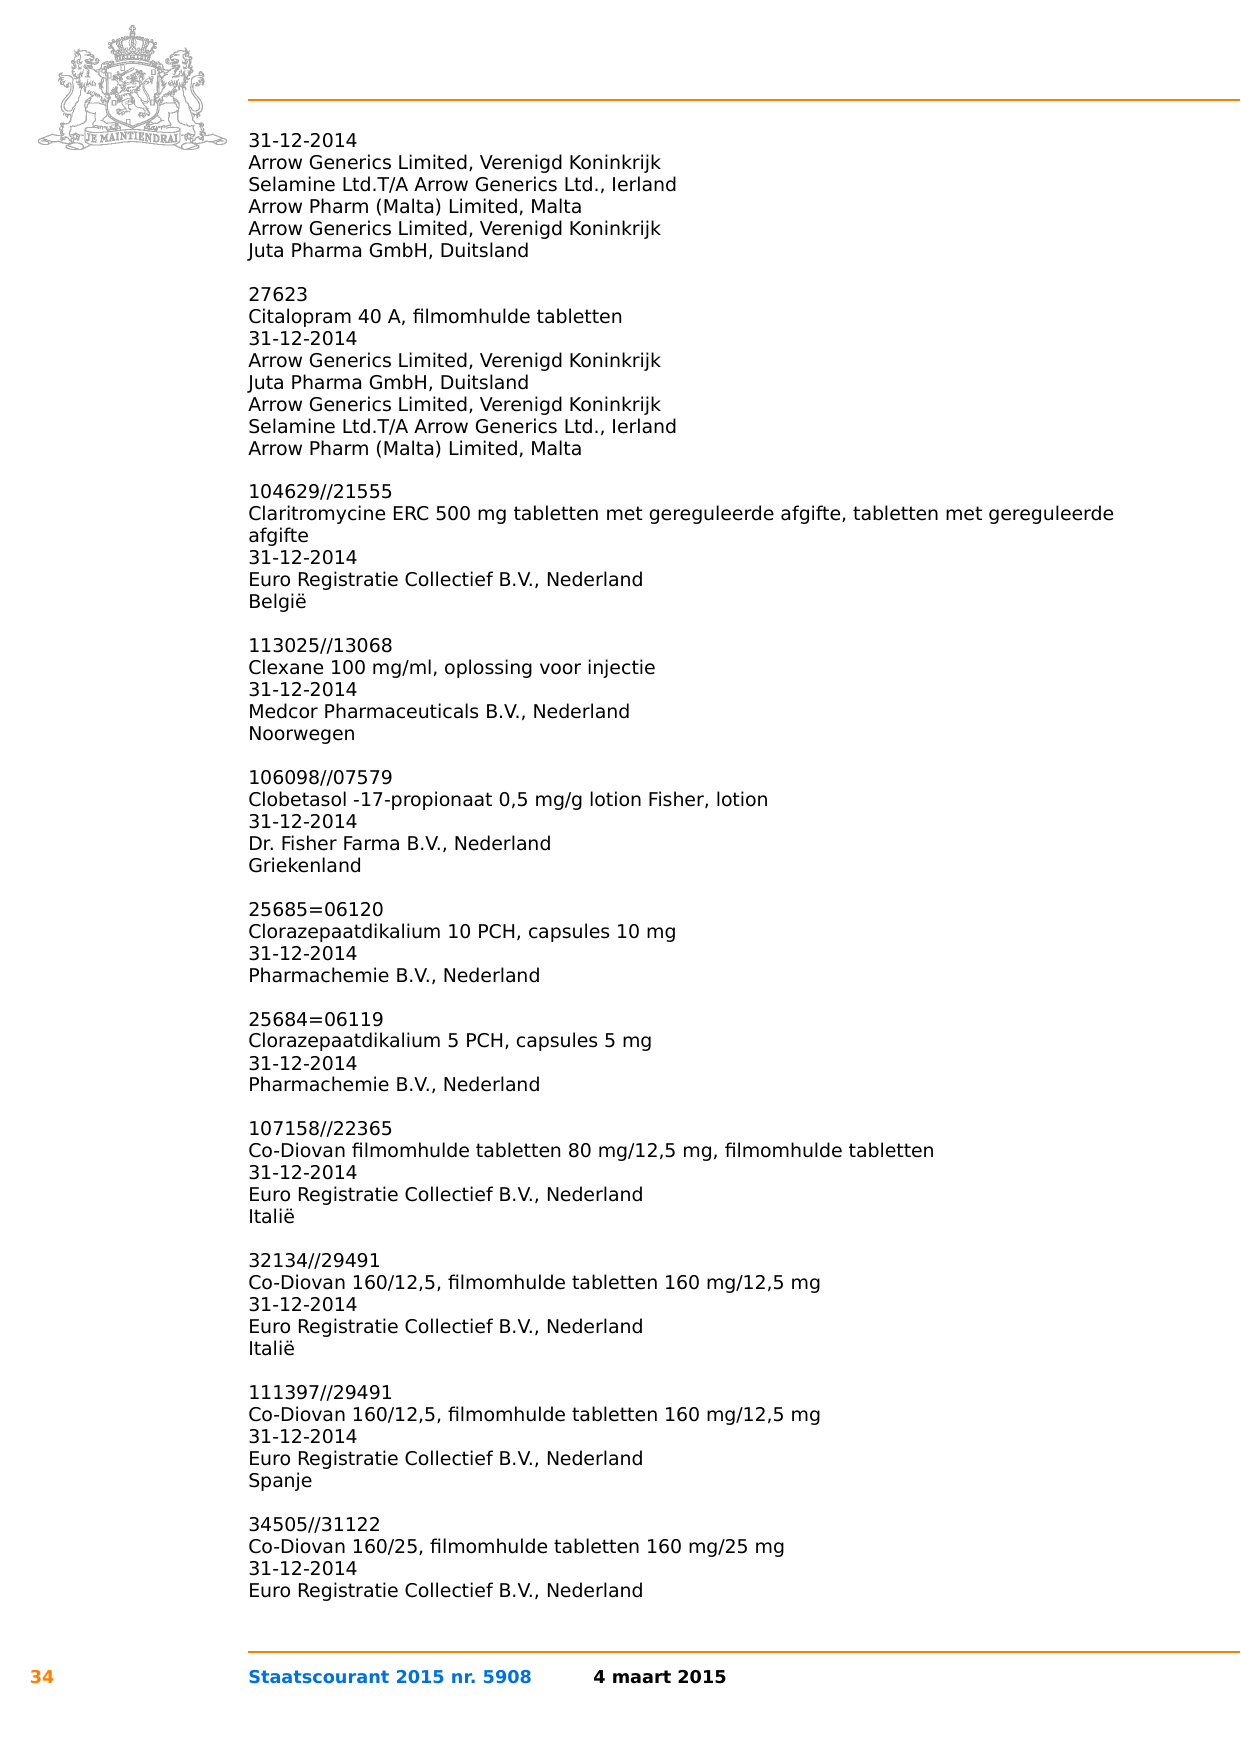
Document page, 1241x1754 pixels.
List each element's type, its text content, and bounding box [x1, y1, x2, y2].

text Clorazepaatdikalium 10 PCH, capsules 10 mg [248, 921, 1163, 943]
text Pharmachemie B.V., Nederland [248, 1074, 1163, 1096]
text 106098//07579 [248, 767, 1163, 789]
text Arrow Generics Limited, Verenigd Koninkrijk [248, 152, 1163, 174]
text Noorwegen [248, 723, 1163, 745]
text 31-12-2014 [248, 328, 1163, 349]
text 111397//29491 [248, 1382, 1163, 1404]
text Arrow Generics Limited, Verenigd Koninkrijk [248, 218, 1163, 240]
picture [38, 25, 227, 150]
text 32134//29491 [248, 1250, 1163, 1272]
text 31-12-2014 [248, 943, 1163, 964]
text 31-12-2014 [248, 1052, 1163, 1074]
text Euro Registratie Collectief B.V., Nederland [248, 569, 1163, 591]
text Arrow Generics Limited, Verenigd Koninkrijk [248, 349, 1163, 372]
text 31-12-2014 [248, 811, 1163, 833]
text Euro Registratie Collectief B.V., Nederland [248, 1316, 1163, 1338]
text Euro Registratie Collectief B.V., Nederland [248, 1184, 1163, 1206]
text Dr. Fisher Farma B.V., Nederland [248, 833, 1163, 855]
text 31-12-2014 [248, 547, 1163, 569]
text Euro Registratie Collectief B.V., Nederland [248, 1448, 1163, 1470]
text 31-12-2014 [248, 1294, 1163, 1316]
text Juta Pharma GmbH, Duitsland [248, 240, 1163, 262]
text 104629//21555 [248, 481, 1163, 503]
text Co-Diovan filmomhulde tabletten 80 mg/12,5 mg, filmomhulde tabletten [248, 1140, 1163, 1162]
text Italië [248, 1206, 1163, 1228]
text Co-Diovan 160/25, filmomhulde tabletten 160 mg/25 mg [248, 1536, 1163, 1557]
text Citalopram 40 A, filmomhulde tabletten [248, 306, 1163, 328]
text Co-Diovan 160/12,5, filmomhulde tabletten 160 mg/12,5 mg [248, 1404, 1163, 1426]
text Clorazepaatdikalium 5 PCH, capsules 5 mg [248, 1030, 1163, 1052]
text Arrow Generics Limited, Verenigd Koninkrijk [248, 393, 1163, 416]
text Italië [248, 1338, 1163, 1360]
text 31-12-2014 [248, 130, 1163, 152]
text Clobetasol -17-propionaat 0,5 mg/g lotion Fisher, lotion [248, 789, 1163, 811]
text Griekenland [248, 855, 1163, 877]
text 113025//13068 [248, 635, 1163, 657]
text 31-12-2014 [248, 1426, 1163, 1448]
text Clexane 100 mg/ml, oplossing voor injectie [248, 657, 1163, 679]
text 34505//31122 [248, 1513, 1163, 1536]
text 25684=06119 [248, 1008, 1163, 1030]
text Arrow Pharm (Malta) Limited, Malta [248, 437, 1163, 459]
text 27623 [248, 284, 1163, 306]
text Claritromycine ERC 500 mg tabletten met gereguleerde afgifte, tabletten met gereguleerde afgifte [248, 503, 1163, 547]
text Co-Diovan 160/12,5, filmomhulde tabletten 160 mg/12,5 mg [248, 1272, 1163, 1294]
text Euro Registratie Collectief B.V., Nederland [248, 1579, 1163, 1601]
text Selamine Ltd.T/A Arrow Generics Ltd., Ierland [248, 416, 1163, 437]
text 31-12-2014 [248, 1557, 1163, 1579]
text Juta Pharma GmbH, Duitsland [248, 372, 1163, 393]
text 25685=06120 [248, 899, 1163, 921]
text Medcor Pharmaceuticals B.V., Nederland [248, 701, 1163, 723]
text 31-12-2014 [248, 679, 1163, 701]
text Pharmachemie B.V., Nederland [248, 964, 1163, 987]
text Spanje [248, 1470, 1163, 1492]
text Arrow Pharm (Malta) Limited, Malta [248, 196, 1163, 218]
text 107158//22365 [248, 1118, 1163, 1140]
text 31-12-2014 [248, 1162, 1163, 1184]
text Selamine Ltd.T/A Arrow Generics Ltd., Ierland [248, 174, 1163, 196]
text België [248, 591, 1163, 613]
